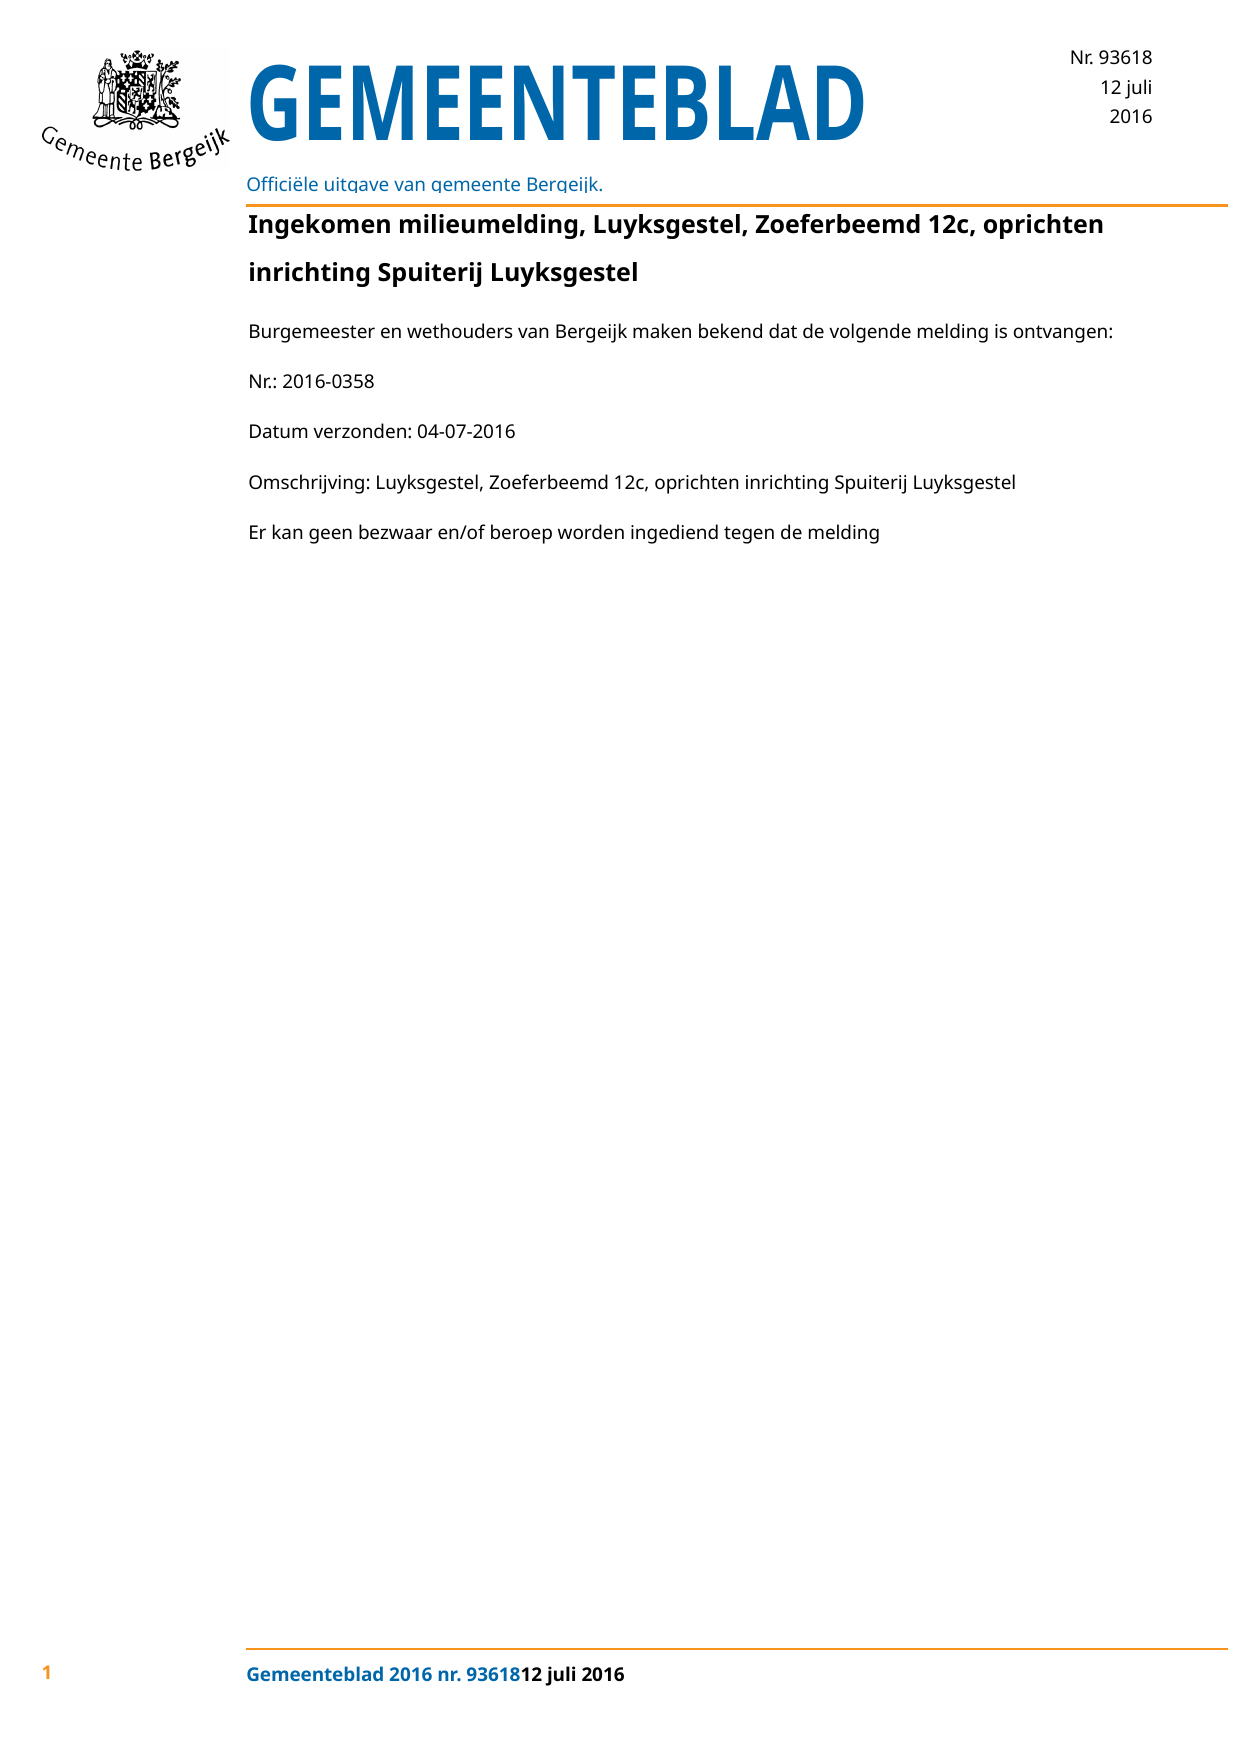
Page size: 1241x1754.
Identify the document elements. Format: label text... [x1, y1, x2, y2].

text Datum verzonden: 04-07-2016 [248, 419, 1152, 444]
text Omschrijving: Luyksgestel, Zoeferbeemd 12c, oprichten inrichting Spuiterij Luyksgestel [248, 469, 1152, 495]
text Ingekomen milieumelding, Luyksgestel, Zoeferbeemd 12c, oprichten inrichting Spuiterij Luyksgestel [248, 207, 1152, 288]
text Nr.: 2016-0358 [248, 368, 1152, 394]
picture [41, 47, 231, 172]
text Burgemeester en wethouders van Bergeijk maken bekend dat de volgende melding is ontvangen: [248, 318, 1152, 344]
text Er kan geen bezwaar en/of beroep worden ingediend tegen de melding [248, 519, 1152, 545]
